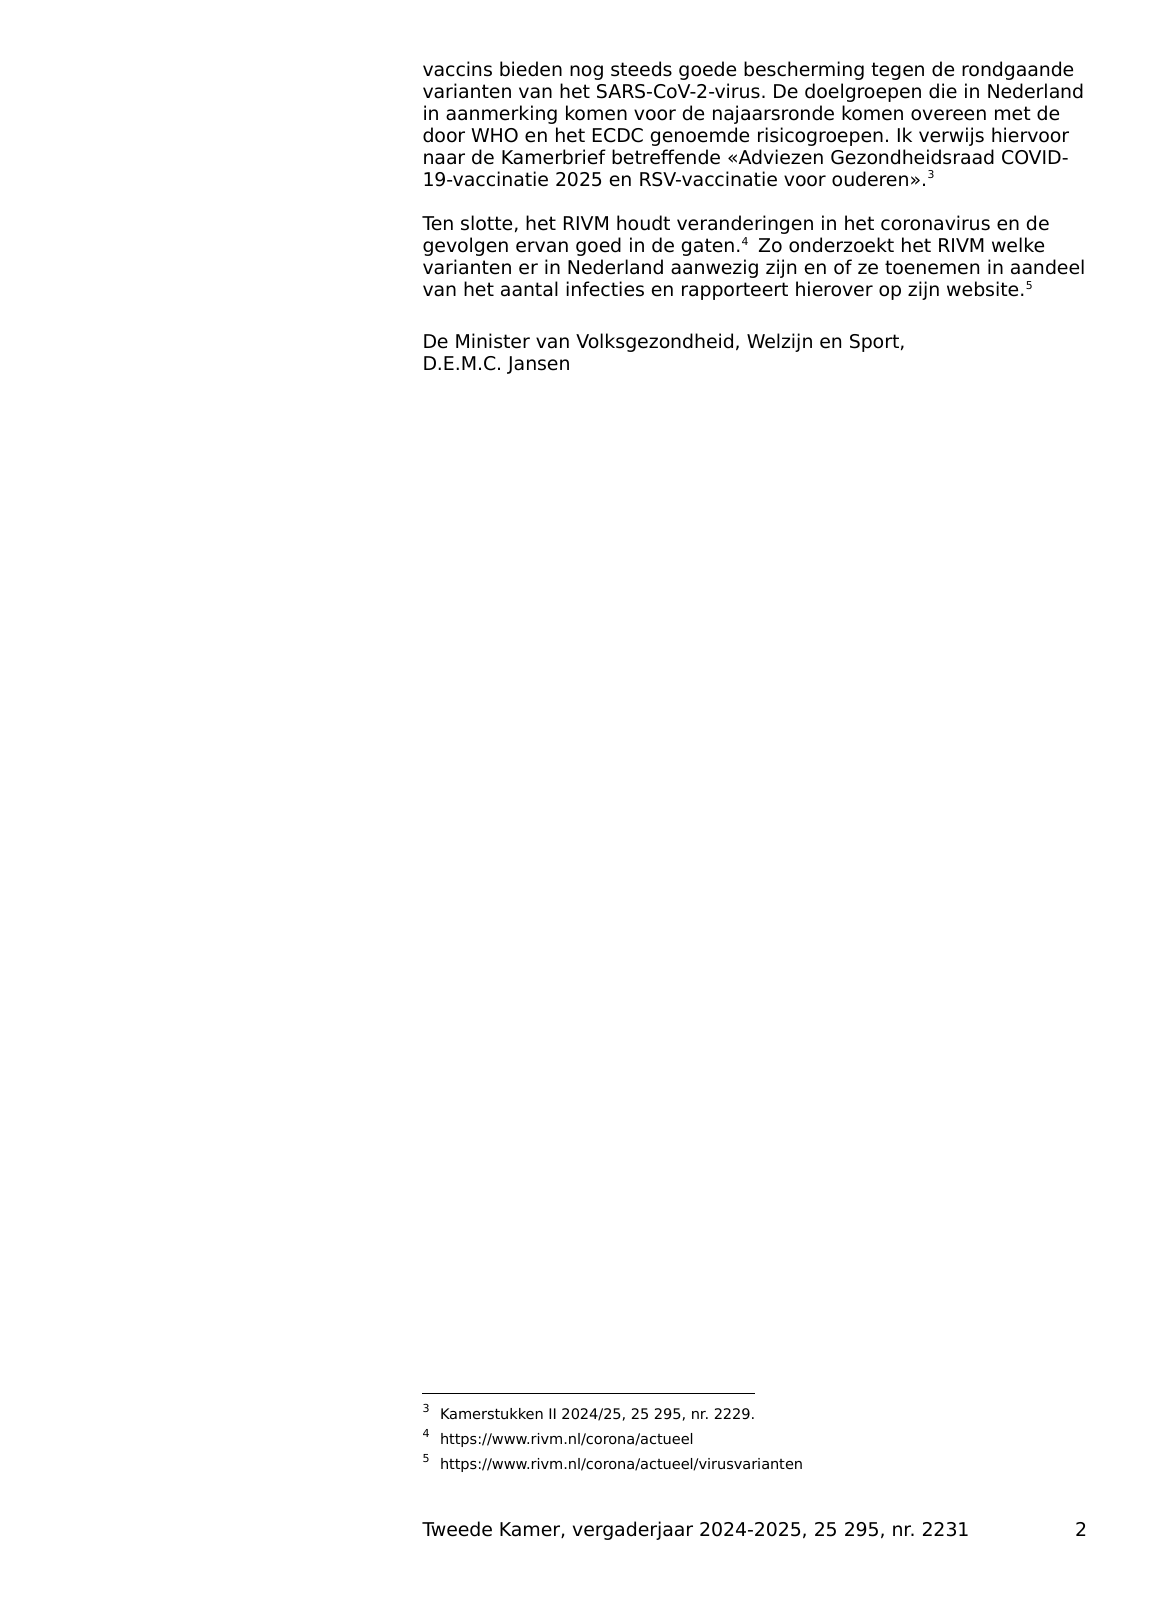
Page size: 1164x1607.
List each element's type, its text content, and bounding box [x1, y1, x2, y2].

text Ten slotte, het RIVM houdt veranderingen in het coronavirus en de gevolgen ervan goed in de gaten. Zo onderzoekt het RIVM welke varianten er in Nederland aanwezig zijn en of ze toenemen in aandeel van het aantal infecties en rapporteert hierover op zijn website. [422, 213, 1087, 301]
text vaccins bieden nog steeds goede bescherming tegen de rondgaande varianten van het SARS-CoV-2-virus. De doelgroepen die in Nederland in aanmerking komen voor de najaarsronde komen overeen met de door WHO en het ECDC genoemde risicogroepen. Ik verwijs hiervoor naar de Kamerbrief betreffende «Adviezen Gezondheidsraad COVID-19-vaccinatie 2025 en RSV-vaccinatie voor ouderen». [422, 59, 1087, 191]
text https://www.rivm.nl/corona/actueel/virusvarianten [422, 1452, 1087, 1474]
text Kamerstukken II 2024/25, 25 295, nr. 2229. [422, 1402, 1087, 1424]
text De Minister van Volksgezondheid, Welzijn en Sport, D.E.M.C. Jansen [422, 331, 1087, 375]
text https://www.rivm.nl/corona/actueel [422, 1427, 1087, 1449]
